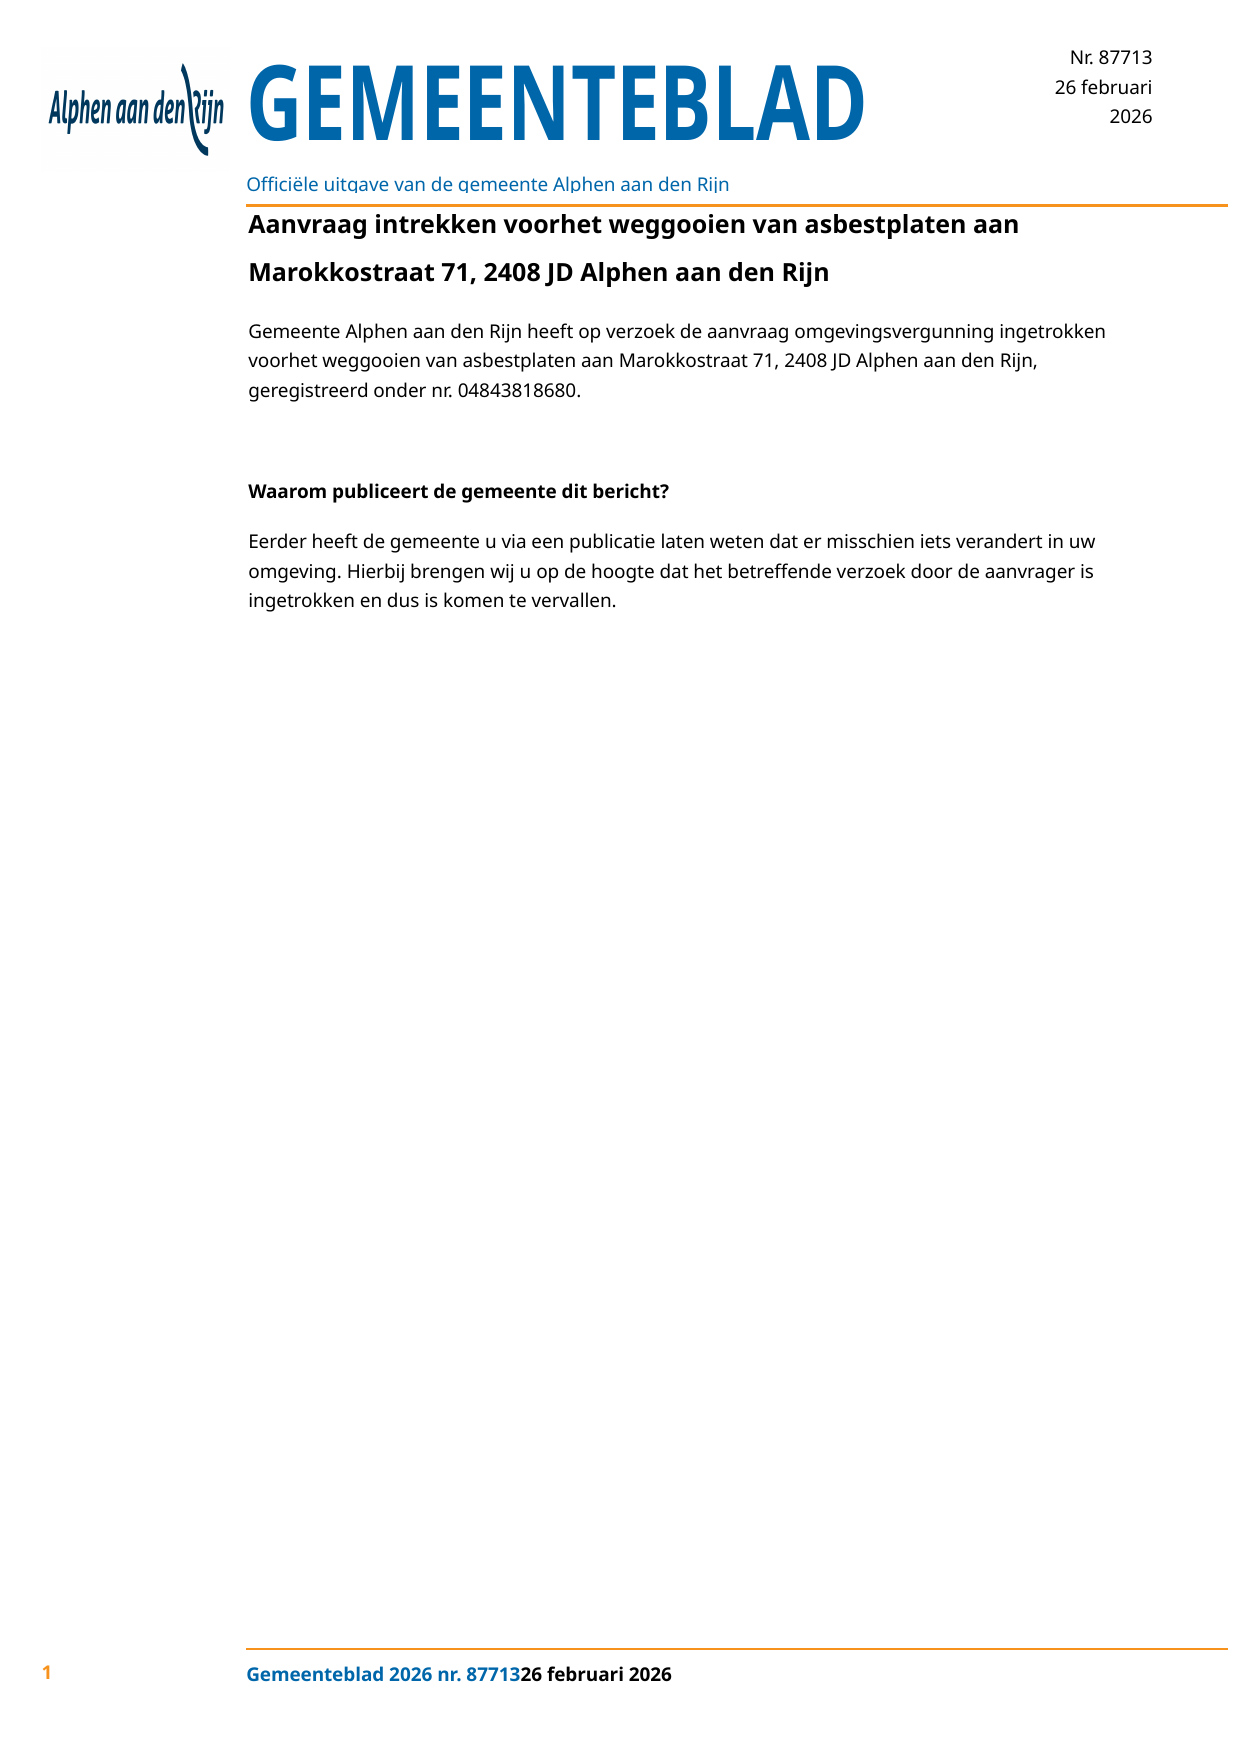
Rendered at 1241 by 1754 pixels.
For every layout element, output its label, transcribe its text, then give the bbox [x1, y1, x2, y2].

picture [41, 47, 231, 172]
text Eerder heeft de gemeente u via een publicatie laten weten dat er misschien iets verandert in uw omgeving. Hierbij brengen wij u op de hoogte dat het betreffende verzoek door de aanvrager is ingetrokken en dus is komen te vervallen. [248, 528, 1152, 613]
text Gemeente Alphen aan den Rijn heeft op verzoek de aanvraag omgevingsvergunning ingetrokken voorhet weggooien van asbestplaten aan Marokkostraat 71, 2408 JD Alphen aan den Rijn, geregistreerd onder nr. 04843818680. [248, 318, 1152, 403]
text Waarom publiceert de gemeente dit bericht? [248, 478, 1152, 504]
text Aanvraag intrekken voorhet weggooien van asbestplaten aan Marokkostraat 71, 2408 JD Alphen aan den Rijn [248, 207, 1152, 288]
